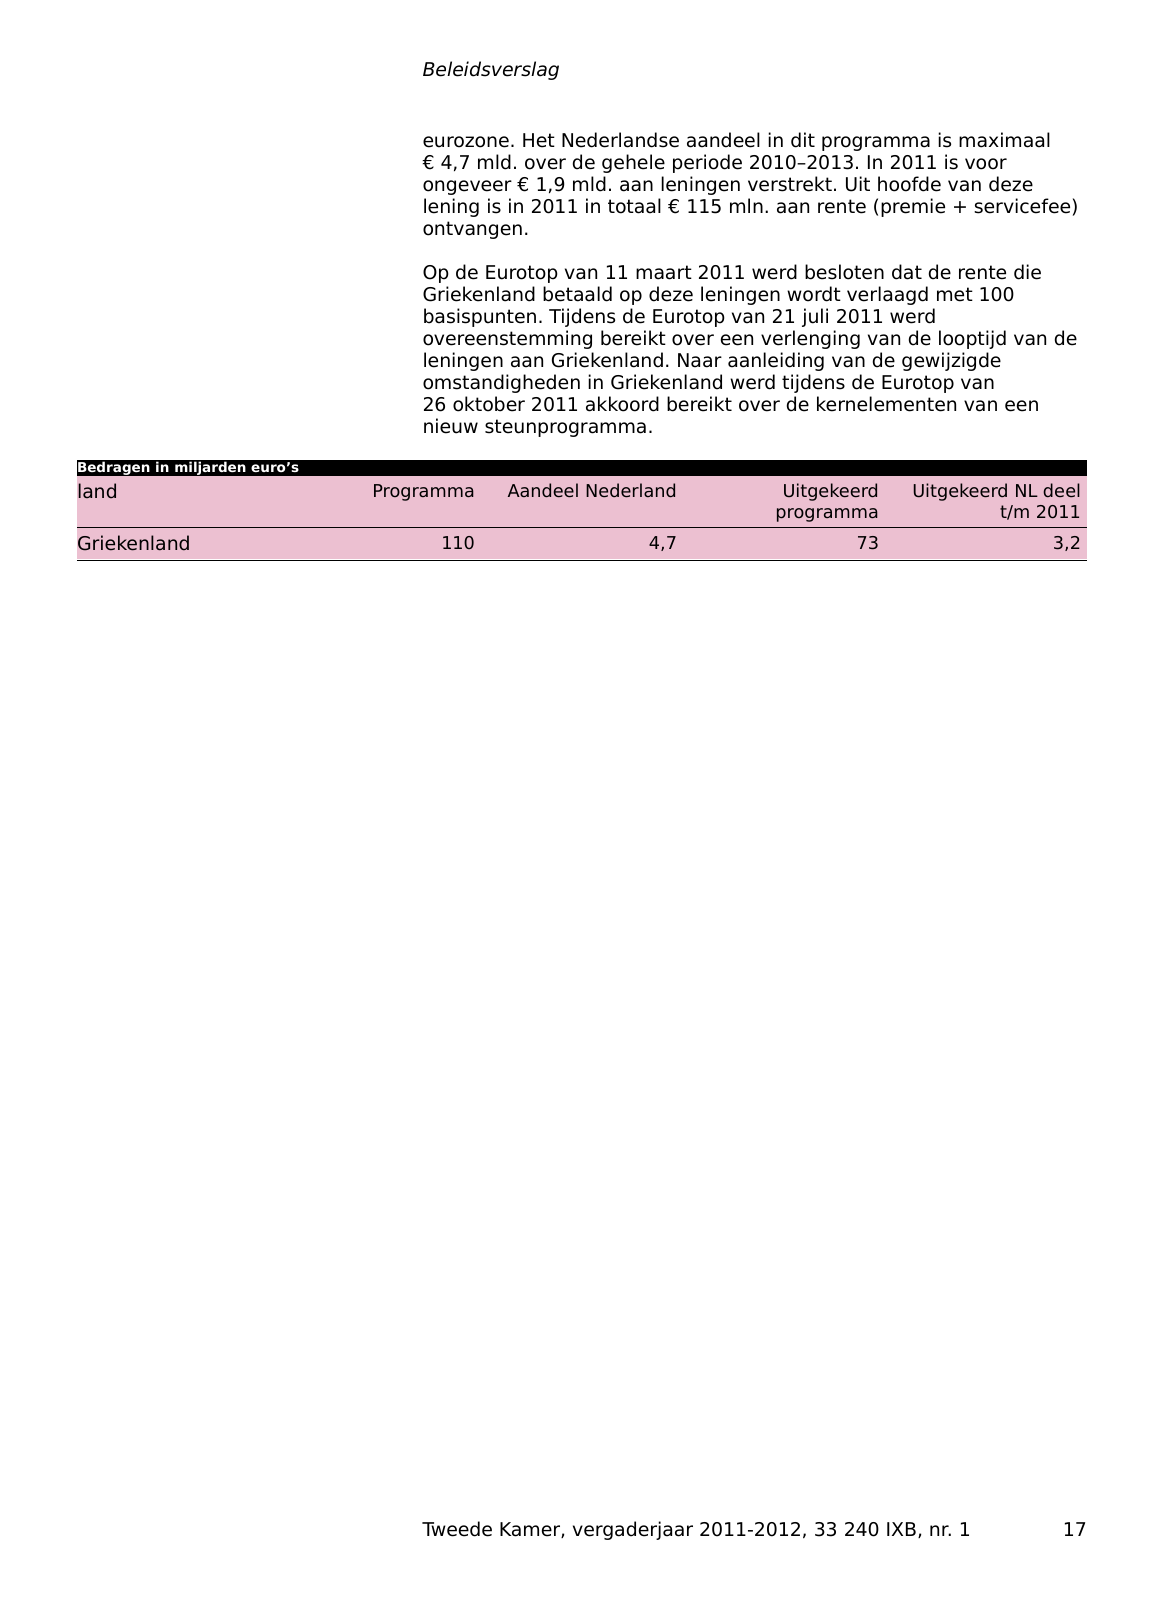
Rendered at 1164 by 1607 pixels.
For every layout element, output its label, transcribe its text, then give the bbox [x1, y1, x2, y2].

table_cell Programma [279, 476, 481, 527]
table_cell Aandeel Nederland [481, 476, 683, 527]
table_cell Griekenland [77, 528, 279, 559]
text Op de Eurotop van 11 maart 2011 werd besloten dat de rente die Griekenland betaald op deze leningen wordt verlaagd met 100 basispunten. Tijdens de Eurotop van 21 juli 2011 werd overeenstemming bereikt over een verlenging van de looptijd van de leningen aan Griekenland. Naar aanleiding van de gewijzigde omstandigheden in Griekenland werd tijdens de Eurotop van 26 oktober 2011 akkoord bereikt over de kernelementen van een nieuw steunprogramma. [422, 262, 1087, 438]
table_header Bedragen in miljarden euro’s [77, 460, 1087, 475]
table_cell land [77, 476, 279, 527]
table_cell 4,7 [481, 528, 683, 559]
table_cell Uitgekeerd NL deel t/m 2011 [885, 476, 1087, 527]
table_cell 110 [279, 528, 481, 559]
table_cell Uitgekeerd programma [683, 476, 885, 527]
table_cell 73 [683, 528, 885, 559]
text eurozone. Het Nederlandse aandeel in dit programma is maximaal € 4,7 mld. over de gehele periode 2010–2013. In 2011 is voor ongeveer € 1,9 mld. aan leningen verstrekt. Uit hoofde van deze lening is in 2011 in totaal € 115 mln. aan rente (premie + servicefee) ontvangen. [422, 130, 1087, 240]
table_cell 3,2 [885, 528, 1087, 559]
